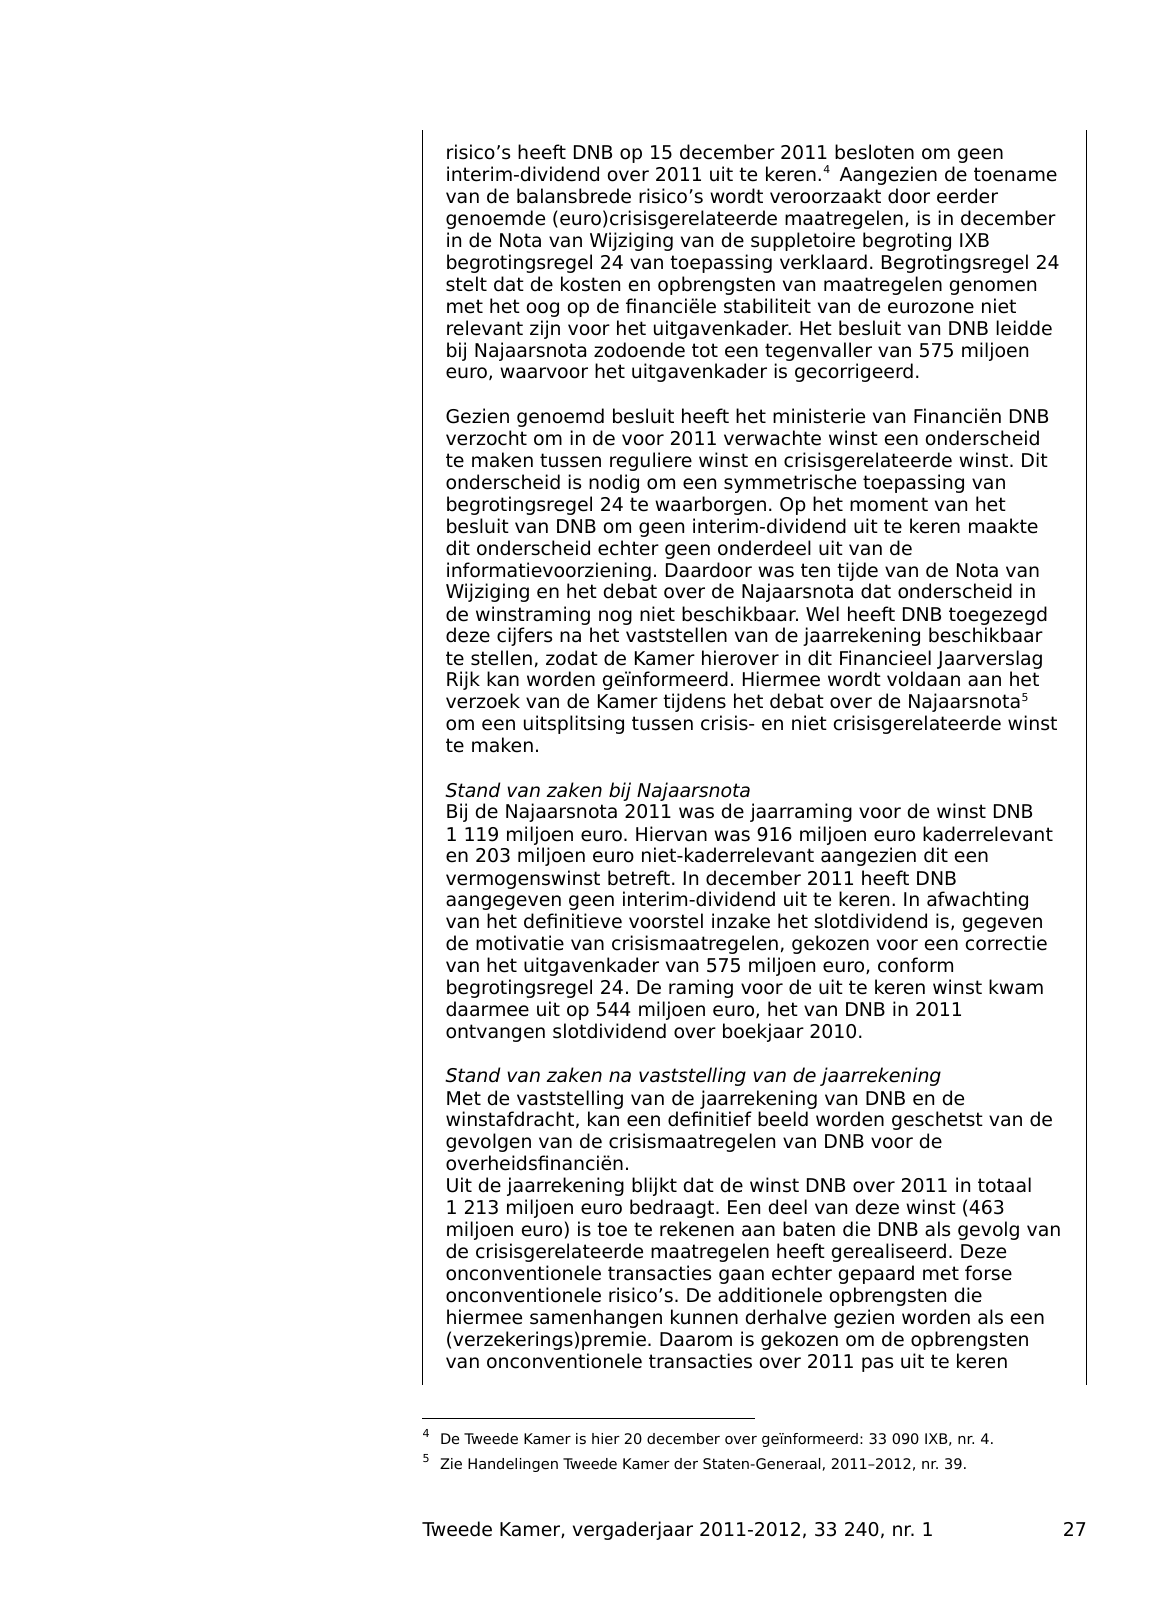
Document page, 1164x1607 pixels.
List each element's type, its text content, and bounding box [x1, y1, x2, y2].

table_header risico’s heeft DNB op 15 december 2011 besloten om geen interim-dividend over 2011 uit te keren. Aangezien de toename van de balansbrede risico’s wordt veroorzaakt door eerder genoemde (euro)crisisgerelateerde maatregelen, is in december in de Nota van Wijziging van de suppletoire begroting IXB begrotingsregel 24 van toepassing verklaard. Begrotingsregel 24 stelt dat de kosten en opbrengsten van maatregelen genomen met het oog op de financiële stabiliteit van de eurozone niet relevant zijn voor het uitgavenkader. Het besluit van DNB leidde bij Najaarsnota zodoende tot een tegenvaller van 575 miljoen euro, waarvoor het uitgavenkader is gecorrigeerd. Gezien genoemd besluit heeft het ministerie van Financiën DNB verzocht om in de voor 2011 verwachte winst een onderscheid te maken tussen reguliere winst en crisisgerelateerde winst. Dit onderscheid is nodig om een symmetrische toepassing van begrotingsregel 24 te waarborgen. Op het moment van het besluit van DNB om geen interim-dividend uit te keren maakte dit onderscheid echter geen onderdeel uit van de informatievoorziening. Daardoor was ten tijde van de Nota van Wijziging en het debat over de Najaarsnota dat onderscheid in de winstraming nog niet beschikbaar. Wel heeft DNB toegezegd deze cijfers na het vaststellen van de jaarrekening beschikbaar te stellen, zodat de Kamer hierover in dit Financieel Jaarverslag Rijk kan worden geïnformeerd. Hiermee wordt voldaan aan het verzoek van de Kamer tijdens het debat over de Najaarsnota om een uitsplitsing tussen crisis- en niet crisisgerelateerde winst te maken. Stand van zaken bij Najaarsnota Bij de Najaarsnota 2011 was de jaarraming voor de winst DNB 1 119 miljoen euro. Hiervan was 916 miljoen euro kaderrelevant en 203 miljoen euro niet-kaderrelevant aangezien dit een vermogenswinst betreft. In december 2011 heeft DNB aangegeven geen interim-dividend uit te keren. In afwachting van het definitieve voorstel inzake het slotdividend is, gegeven de motivatie van crisismaatregelen, gekozen voor een correctie van het uitgavenkader van 575 miljoen euro, conform begrotingsregel 24. De raming voor de uit te keren winst kwam daarmee uit op 544 miljoen euro, het van DNB in 2011 ontvangen slotdividend over boekjaar 2010. Stand van zaken na vaststelling van de jaarrekening Met de vaststelling van de jaarrekening van DNB en de winstafdracht, kan een definitief beeld worden geschetst van de gevolgen van de crisismaatregelen van DNB voor de overheidsfinanciën. Uit de jaarrekening blijkt dat de winst DNB over 2011 in totaal 1 213 miljoen euro bedraagt. Een deel van deze winst (463 miljoen euro) is toe te rekenen aan baten die DNB als gevolg van de crisisgerelateerde maatregelen heeft gerealiseerd. Deze onconventionele transacties gaan echter gepaard met forse onconventionele risico’s. De additionele opbrengsten die hiermee samenhangen kunnen derhalve gezien worden als een (verzekerings)premie. Daarom is gekozen om de opbrengsten van onconventionele transacties over 2011 pas uit te keren [423, 130, 1086, 1385]
